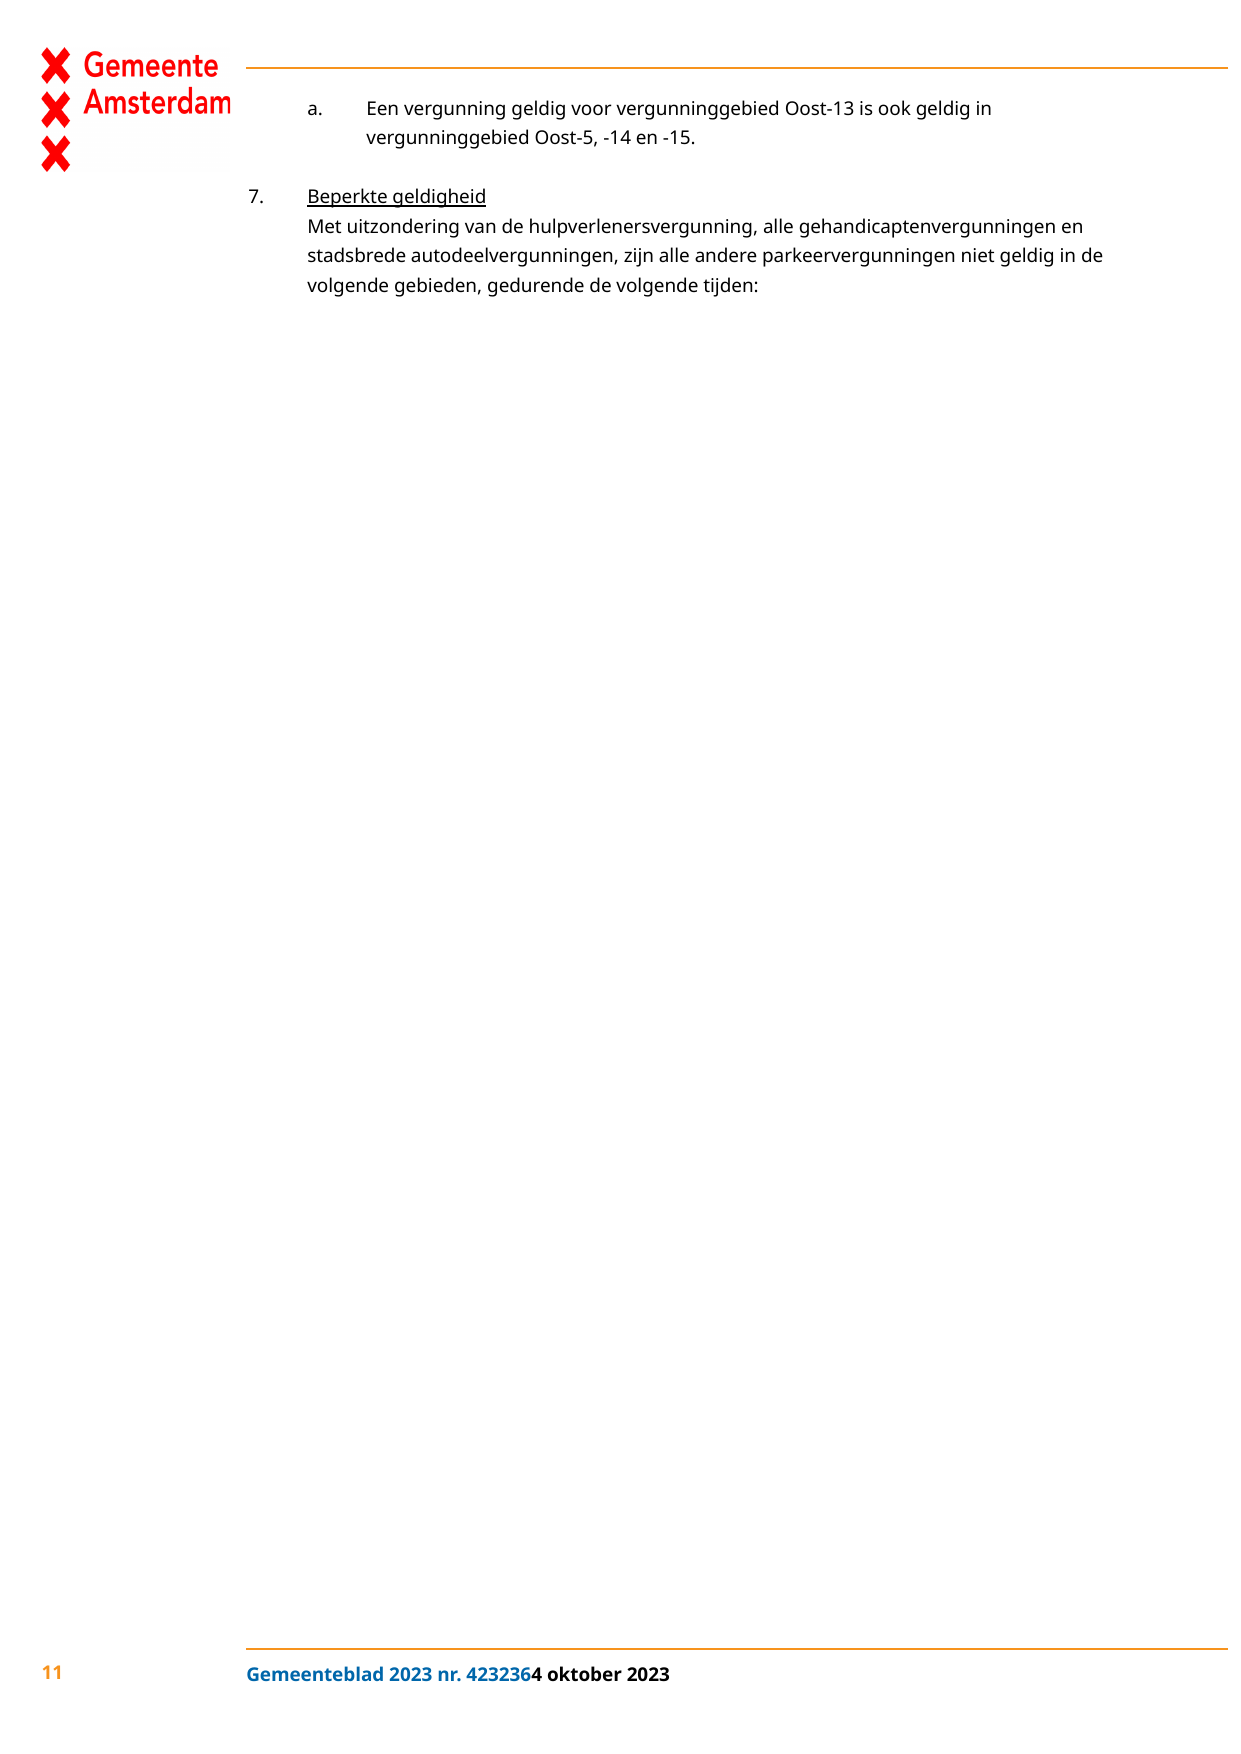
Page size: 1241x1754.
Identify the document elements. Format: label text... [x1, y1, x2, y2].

list Een vergunning geldig voor vergunninggebied Oost-13 is ook geldig in vergunninggebied Oost-5, -14 en -15. [307, 95, 1152, 150]
picture [41, 47, 231, 172]
list Beperkte geldigheid [248, 183, 1152, 209]
list Met uitzondering van de hulpverlenersvergunning, alle gehandicaptenvergunningen en stadsbrede autodeelvergunningen, zijn alle andere parkeervergunningen niet geldig in de volgende gebieden, gedurende de volgende tijden: [248, 213, 1152, 298]
